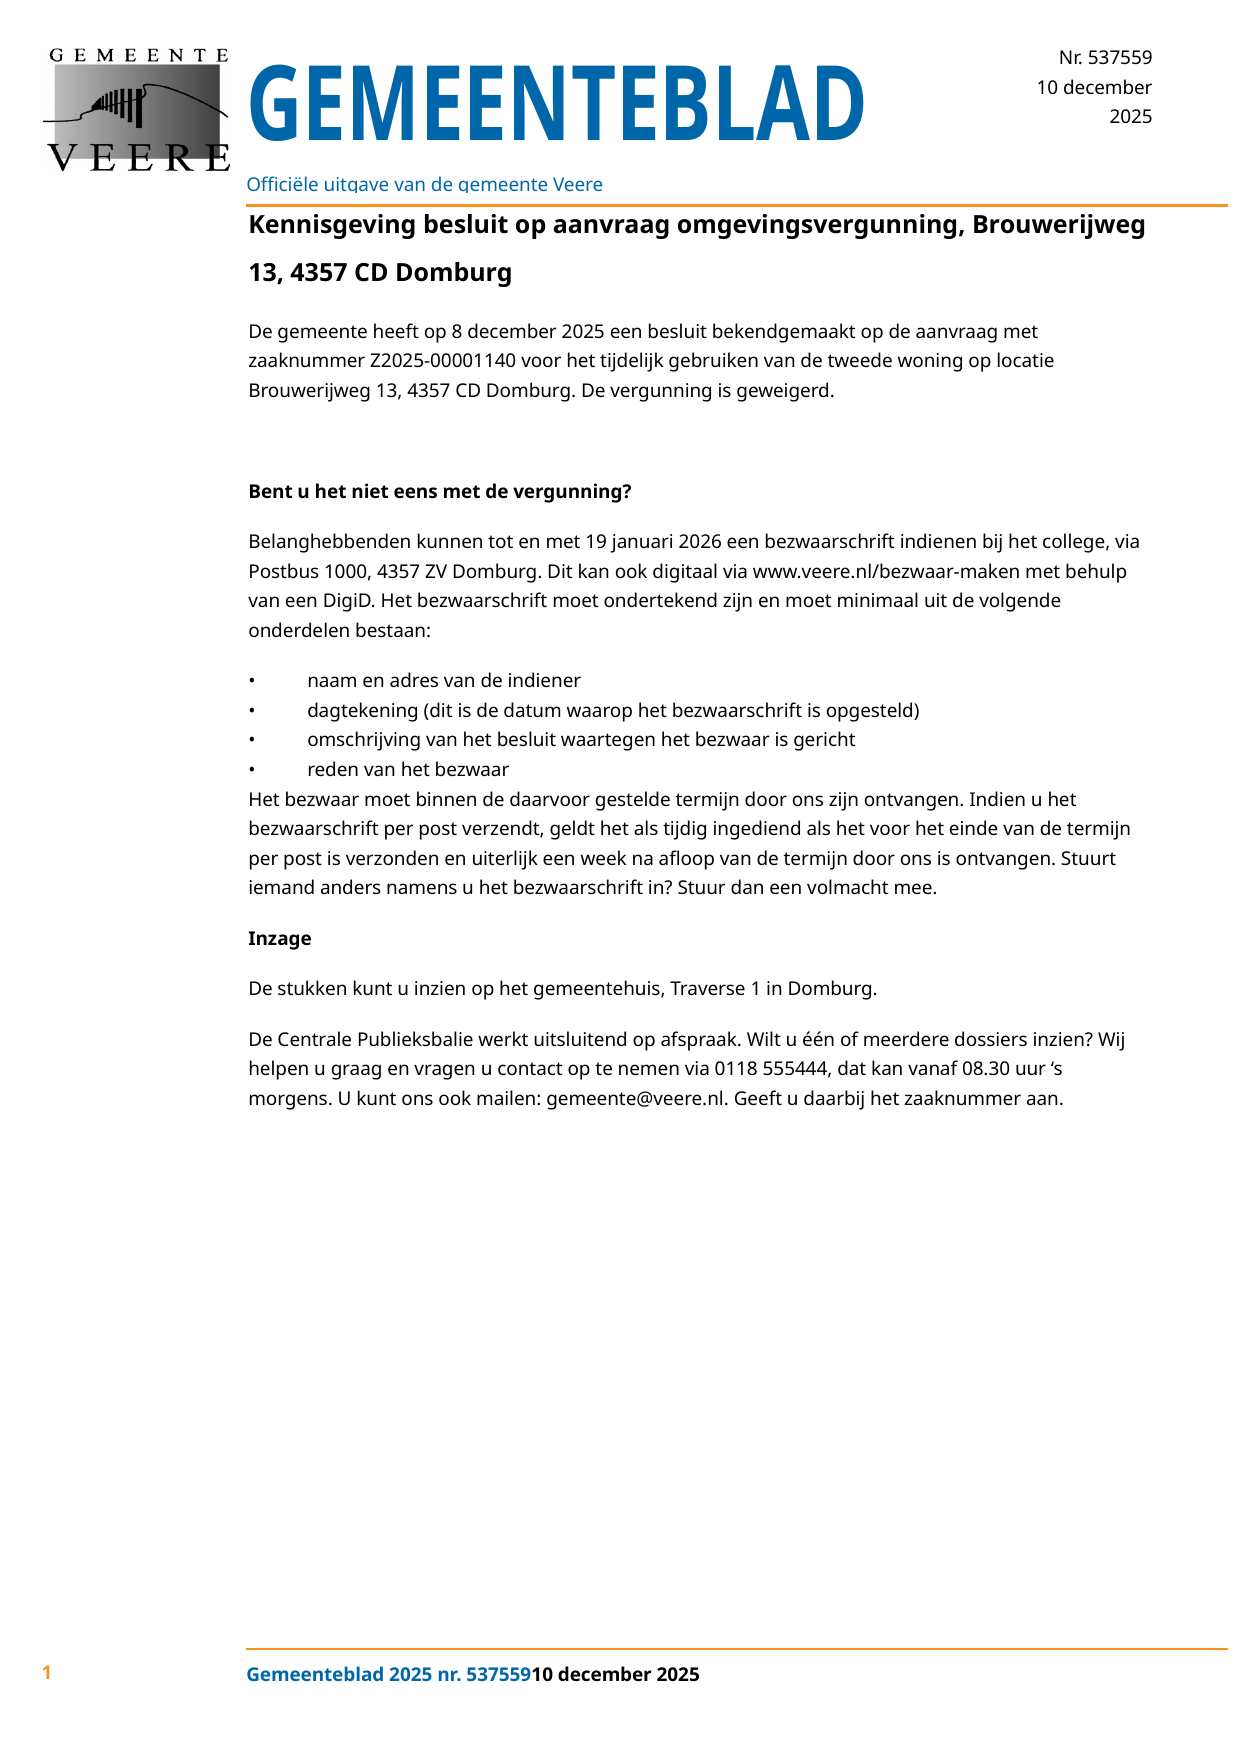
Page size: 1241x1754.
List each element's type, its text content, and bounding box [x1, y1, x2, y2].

text De stukken kunt u inzien op het gemeentehuis, Traverse 1 in Domburg. [248, 975, 1152, 1001]
text Belanghebbenden kunnen tot en met 19 januari 2026 een bezwaarschrift indienen bij het college, via Postbus 1000, 4357 ZV Domburg. Dit kan ook digitaal via www.veere.nl/bezwaar-maken met behulp van een DigiD. Het bezwaarschrift moet ondertekend zijn en moet minimaal uit de volgende onderdelen bestaan: [248, 528, 1152, 643]
picture [41, 47, 231, 172]
list reden van het bezwaar [248, 756, 1152, 782]
text Bent u het niet eens met de vergunning? [248, 478, 1152, 504]
text De Centrale Publieksbalie werkt uitsluitend op afspraak. Wilt u één of meerdere dossiers inzien? Wij helpen u graag en vragen u contact op te nemen via 0118 555444, dat kan vanaf 08.30 uur ‘s morgens. U kunt ons ook mailen: gemeente@veere.nl. Geeft u daarbij het zaaknummer aan. [248, 1026, 1152, 1111]
text Het bezwaar moet binnen de daarvoor gestelde termijn door ons zijn ontvangen. Indien u het bezwaarschrift per post verzendt, geldt het als tijdig ingediend als het voor het einde van de termijn per post is verzonden en uiterlijk een week na afloop van de termijn door ons is ontvangen. Stuurt iemand anders namens u het bezwaarschrift in? Stuur dan een volmacht mee. [248, 786, 1152, 900]
list naam en adres van de indiener [248, 667, 1152, 693]
text Inzage [248, 925, 1152, 951]
list dagtekening (dit is de datum waarop het bezwaarschrift is opgesteld) [248, 697, 1152, 723]
text De gemeente heeft op 8 december 2025 een besluit bekendgemaakt op de aanvraag met zaaknummer Z2025-00001140 voor het tijdelijk gebruiken van de tweede woning op locatie Brouwerijweg 13, 4357 CD Domburg. De vergunning is geweigerd. [248, 318, 1152, 403]
text Kennisgeving besluit op aanvraag omgevingsvergunning, Brouwerijweg 13, 4357 CD Domburg [248, 207, 1152, 288]
list omschrijving van het besluit waartegen het bezwaar is gericht [248, 727, 1152, 752]
